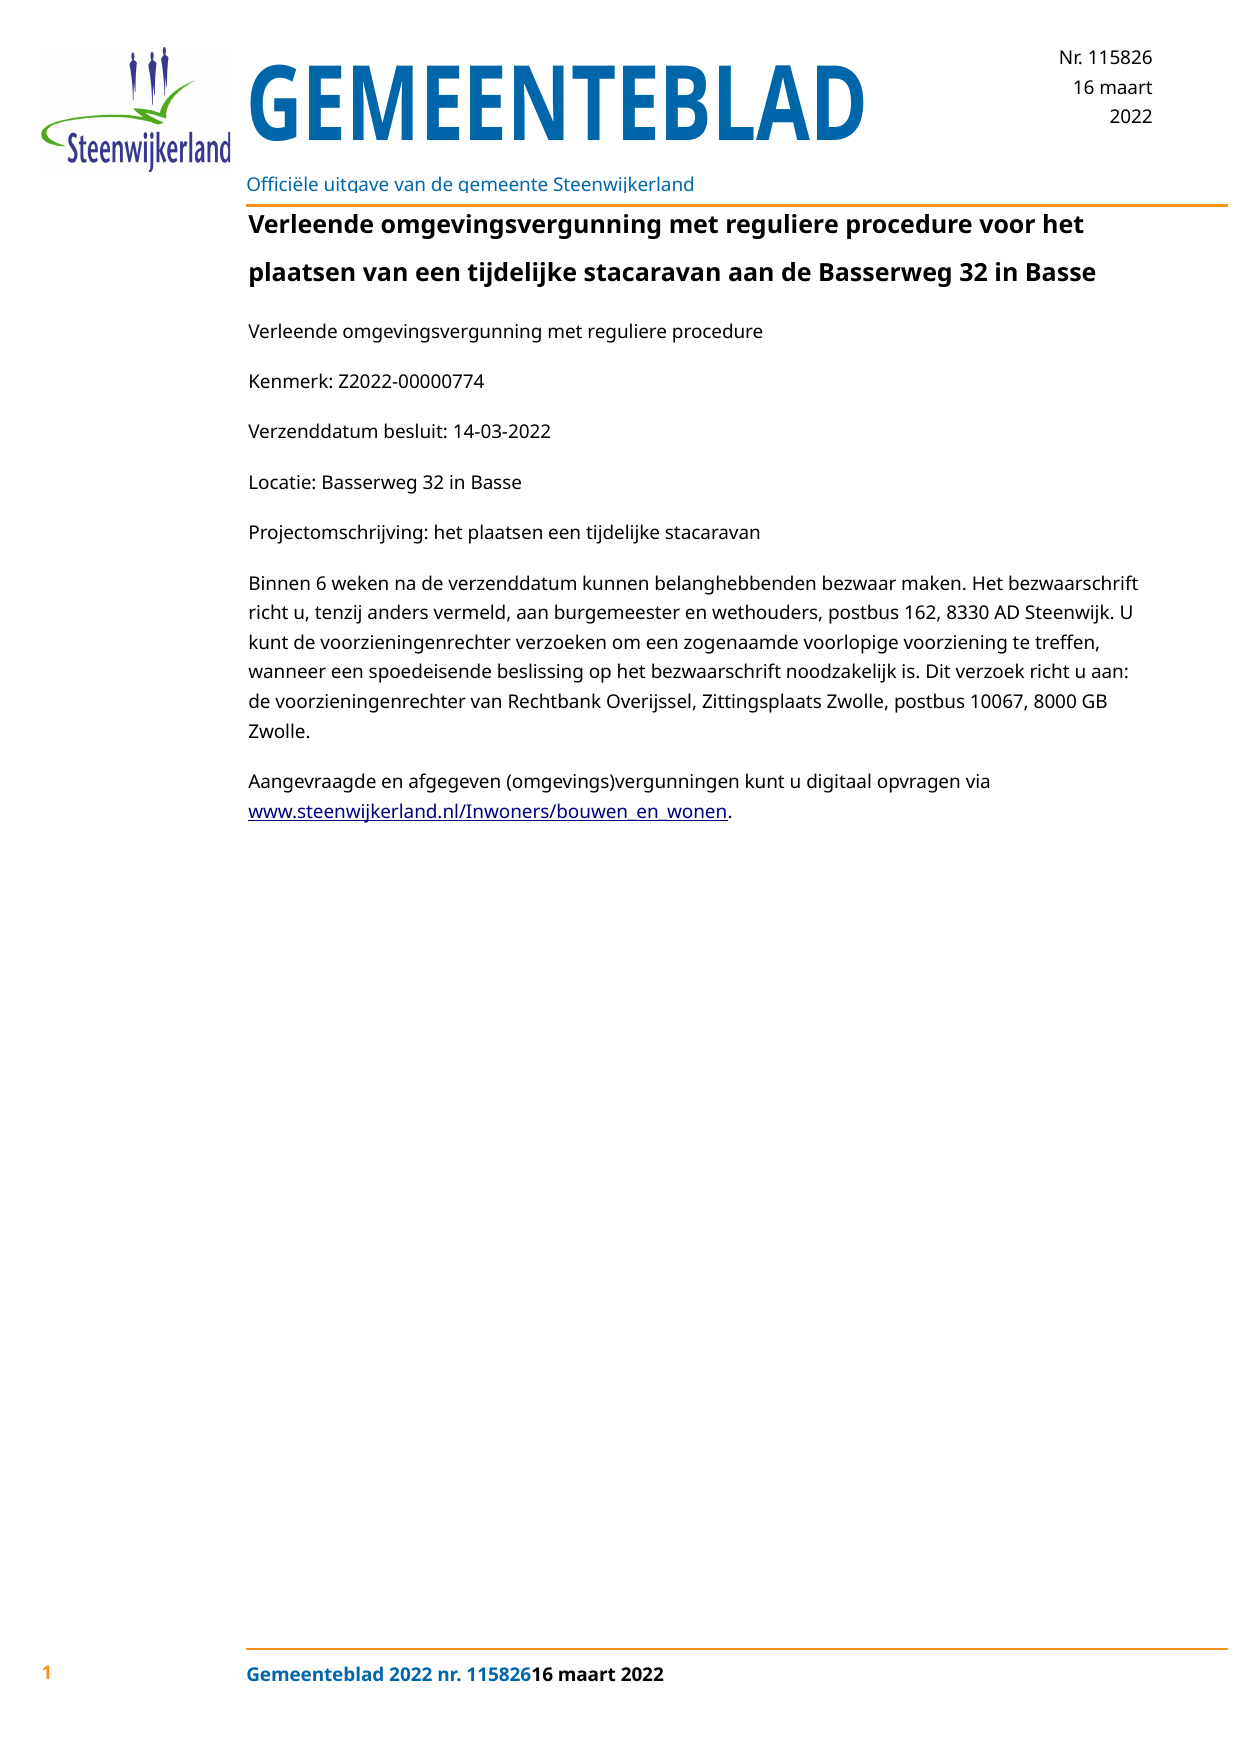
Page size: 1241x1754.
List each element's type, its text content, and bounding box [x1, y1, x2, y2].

text Binnen 6 weken na de verzenddatum kunnen belanghebbenden bezwaar maken. Het bezwaarschrift richt u, tenzij anders vermeld, aan burgemeester en wethouders, postbus 162, 8330 AD Steenwijk. U kunt de voorzieningenrechter verzoeken om een zogenaamde voorlopige voorziening te treffen, wanneer een spoedeisende beslissing op het bezwaarschrift noodzakelijk is. Dit verzoek richt u aan: de voorzieningenrechter van Rechtbank Overijssel, Zittingsplaats Zwolle, postbus 10067, 8000 GB Zwolle. [248, 570, 1152, 744]
text Aangevraagde en afgegeven (omgevings)vergunningen kunt u digitaal opvragen via www.steenwijkerland.nl/Inwoners/bouwen_en_wonen. [248, 768, 1152, 824]
text Verleende omgevingsvergunning met reguliere procedure voor het plaatsen van een tijdelijke stacaravan aan de Basserweg 32 in Basse [248, 207, 1152, 288]
text Verzenddatum besluit: 14-03-2022 [248, 419, 1152, 444]
text Kenmerk: Z2022-00000774 [248, 368, 1152, 394]
text Verleende omgevingsvergunning met reguliere procedure [248, 318, 1152, 344]
picture [41, 47, 231, 172]
text Projectomschrijving: het plaatsen een tijdelijke stacaravan [248, 519, 1152, 545]
text Locatie: Basserweg 32 in Basse [248, 469, 1152, 495]
